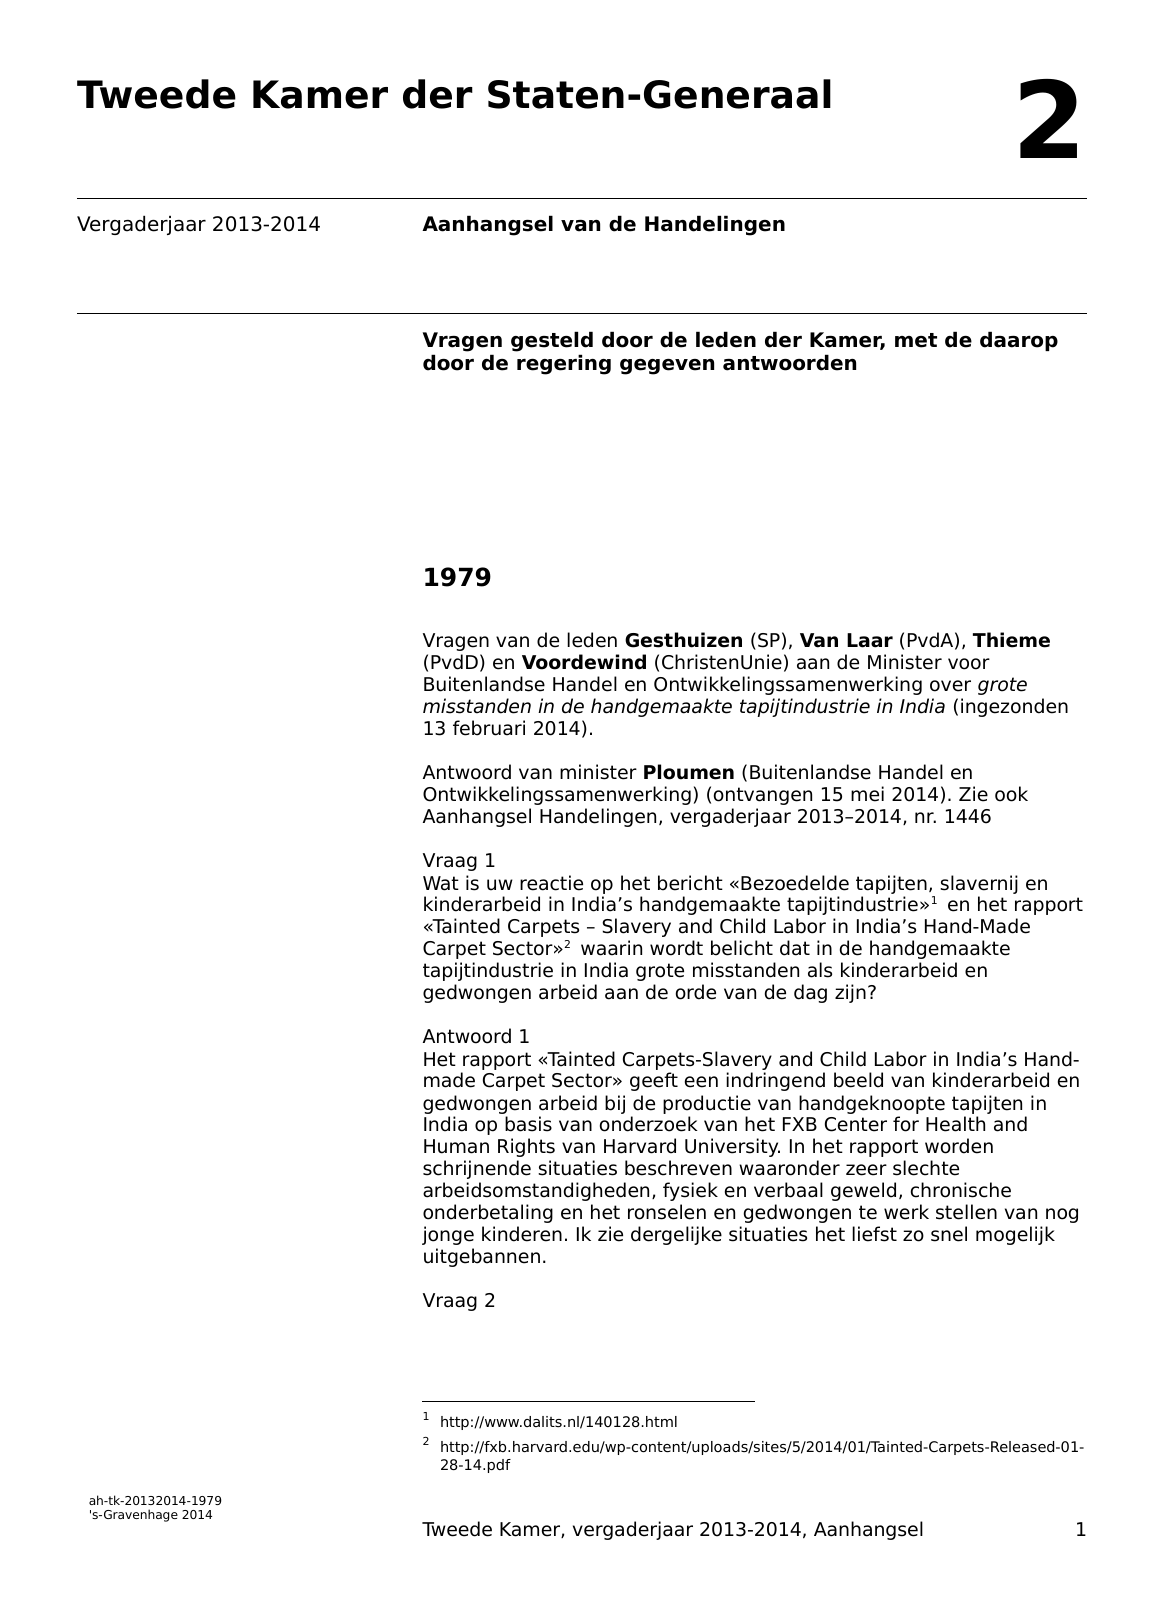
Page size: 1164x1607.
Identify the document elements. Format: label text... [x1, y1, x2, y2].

table_header 2 [886, 59, 1087, 198]
text Vraag 1 [422, 850, 1087, 872]
table_cell Aanhangsel van de Handelingen [422, 199, 1087, 313]
table_cell Vergaderjaar 2013-2014 [77, 199, 422, 313]
table_cell [77, 314, 422, 375]
text http://www.dalits.nl/140128.html [422, 1410, 1087, 1432]
text Vragen van de leden Gesthuizen (SP), Van Laar (PvdA), Thieme (PvdD) en Voordewind (ChristenUnie) aan de Minister voor Buitenlandse Handel en Ontwikkelingssamenwerking over grote misstanden in de handgemaakte tapijtindustrie in India (ingezonden 13 februari 2014). [422, 630, 1087, 740]
text 1979 [422, 563, 1087, 592]
table_cell Vragen gesteld door de leden der Kamer, met de daarop door de regering gegeven antwoorden [422, 314, 1087, 375]
text 's-Gravenhage 2014 [88, 1508, 323, 1522]
text Antwoord van minister Ploumen (Buitenlandse Handel en Ontwikkelingssamenwerking) (ontvangen 15 mei 2014). Zie ook Aanhangsel Handelingen, vergaderjaar 2013–2014, nr. 1446 [422, 762, 1087, 828]
text Het rapport «Tainted Carpets-Slavery and Child Labor in India’s Hand-made Carpet Sector» geeft een indringend beeld van kinderarbeid en gedwongen arbeid bij de productie van handgeknoopte tapijten in India op basis van onderzoek van het FXB Center for Health and Human Rights van Harvard University. In het rapport worden schrijnende situaties beschreven waaronder zeer slechte arbeidsomstandigheden, fysiek en verbaal geweld, chronische onderbetaling en het ronselen en gedwongen te werk stellen van nog jonge kinderen. Ik zie dergelijke situaties het liefst zo snel mogelijk uitgebannen. [422, 1048, 1087, 1268]
text http://fxb.harvard.edu/wp-content/uploads/sites/5/2014/01/Tainted-Carpets-Released-01-28-14.pdf [422, 1435, 1087, 1474]
text Wat is uw reactie op het bericht «Bezoedelde tapijten, slavernij en kinderarbeid in India’s handgemaakte tapijtindustrie» en het rapport «Tainted Carpets – Slavery and Child Labor in India’s Hand-Made Carpet Sector» waarin wordt belicht dat in de handgemaakte tapijtindustrie in India grote misstanden als kinderarbeid en gedwongen arbeid aan de orde van de dag zijn? [422, 872, 1087, 1004]
text Antwoord 1 [422, 1026, 1087, 1048]
text ah-tk-20132014-1979 [88, 1494, 323, 1508]
text Vraag 2 [422, 1290, 1087, 1312]
table_header Tweede Kamer der Staten-Generaal [77, 59, 886, 198]
